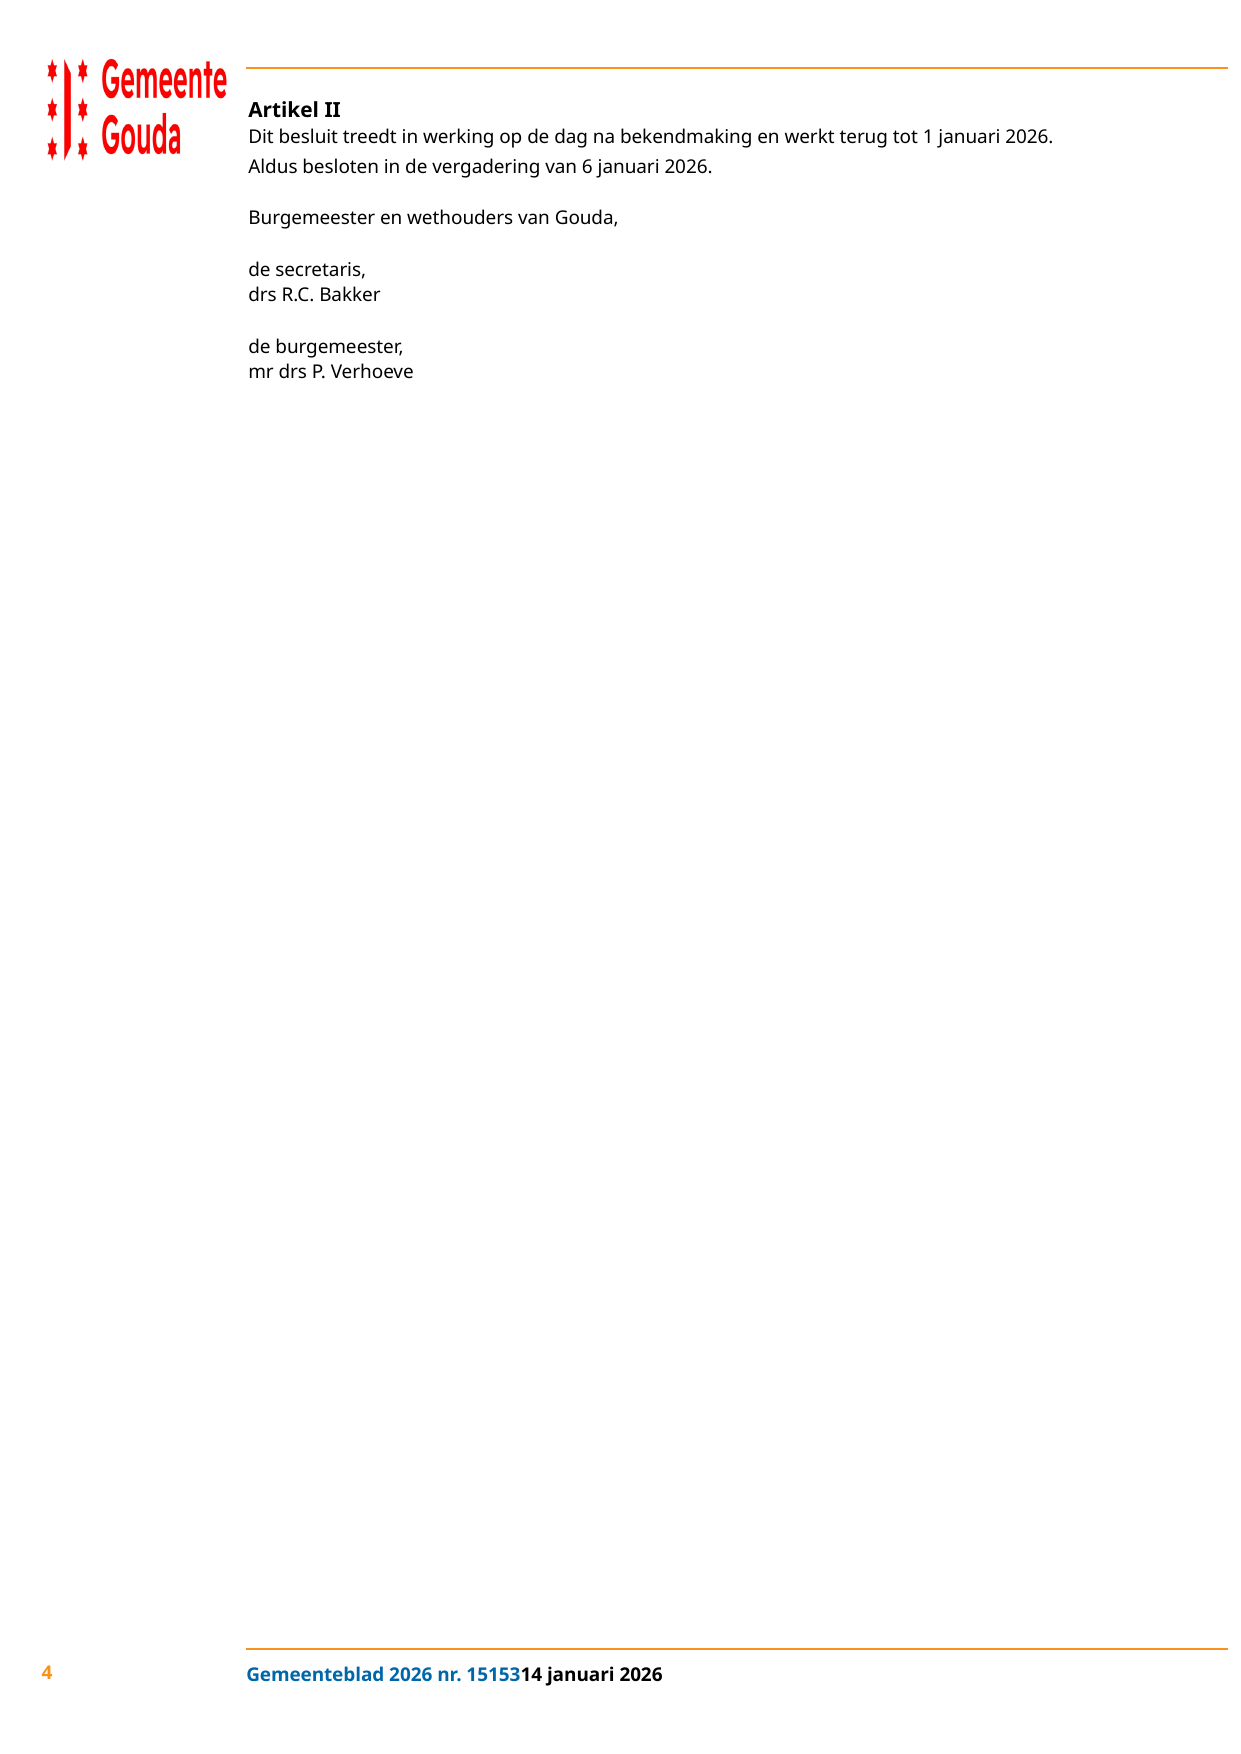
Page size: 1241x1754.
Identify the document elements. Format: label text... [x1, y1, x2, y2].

text Artikel II [248, 95, 1152, 123]
text de secretaris, [248, 256, 1152, 281]
text drs R.C. Bakker [248, 281, 1152, 307]
text Dit besluit treedt in werking op de dag na bekendmaking en werkt terug tot 1 januari 2026. [248, 123, 1152, 149]
text de burgemeester, [248, 333, 1152, 359]
text mr drs P. Verhoeve [248, 359, 1152, 384]
picture [41, 47, 231, 172]
text Burgemeester en wethouders van Gouda, [248, 204, 1152, 230]
text Aldus besloten in de vergadering van 6 januari 2026. [248, 153, 1152, 178]
